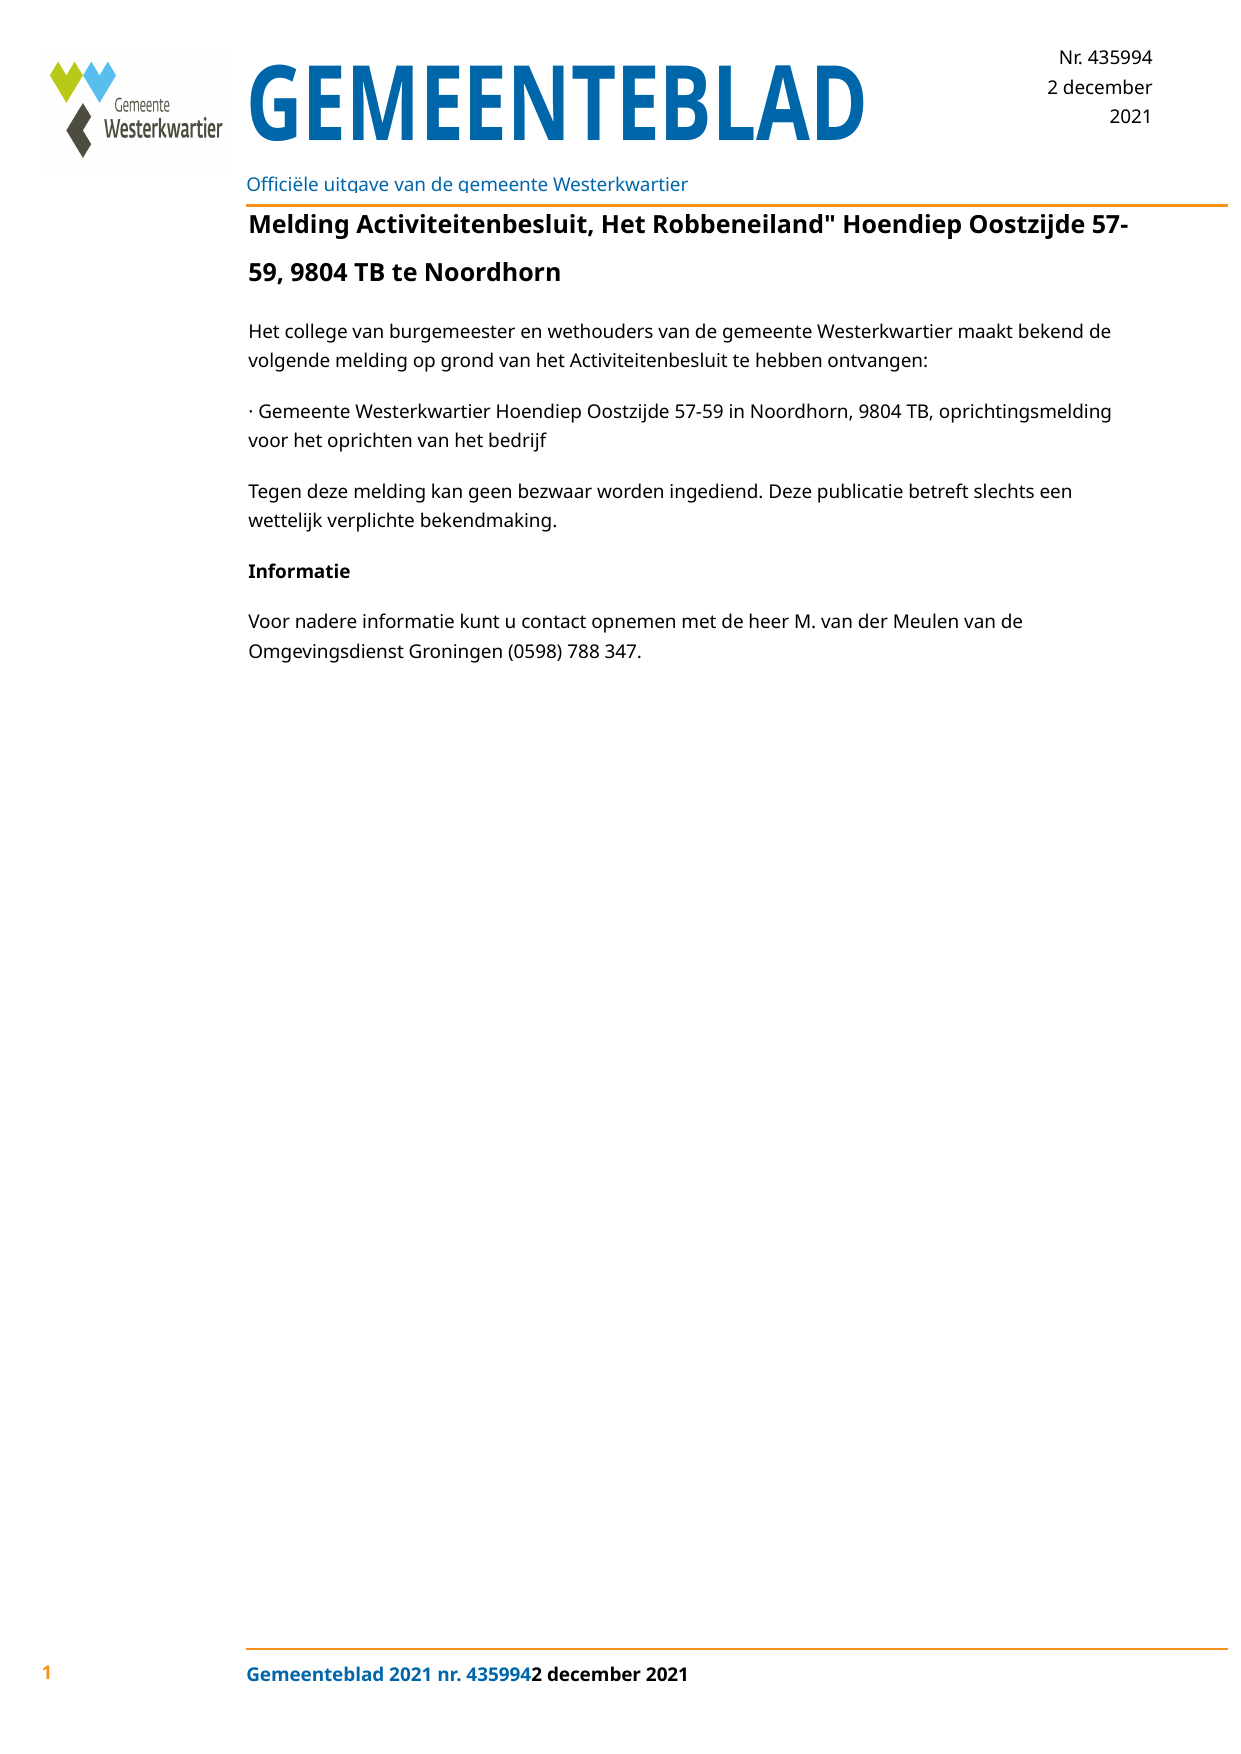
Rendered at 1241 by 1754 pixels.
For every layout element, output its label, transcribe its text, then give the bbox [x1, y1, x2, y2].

picture [41, 47, 231, 172]
text Het college van burgemeester en wethouders van de gemeente Westerkwartier maakt bekend de volgende melding op grond van het Activiteitenbesluit te hebben ontvangen: [248, 318, 1152, 373]
text Tegen deze melding kan geen bezwaar worden ingediend. Deze publicatie betreft slechts een wettelijk verplichte bekendmaking. [248, 478, 1152, 533]
text Voor nadere informatie kunt u contact opnemen met de heer M. van der Meulen van de Omgevingsdienst Groningen (0598) 788 347. [248, 608, 1152, 664]
text · Gemeente Westerkwartier Hoendiep Oostzijde 57-59 in Noordhorn, 9804 TB, oprichtingsmelding voor het oprichten van het bedrijf [248, 398, 1152, 453]
text Informatie [248, 558, 1152, 584]
text Melding Activiteitenbesluit, Het Robbeneiland" Hoendiep Oostzijde 57-59, 9804 TB te Noordhorn [248, 207, 1152, 288]
